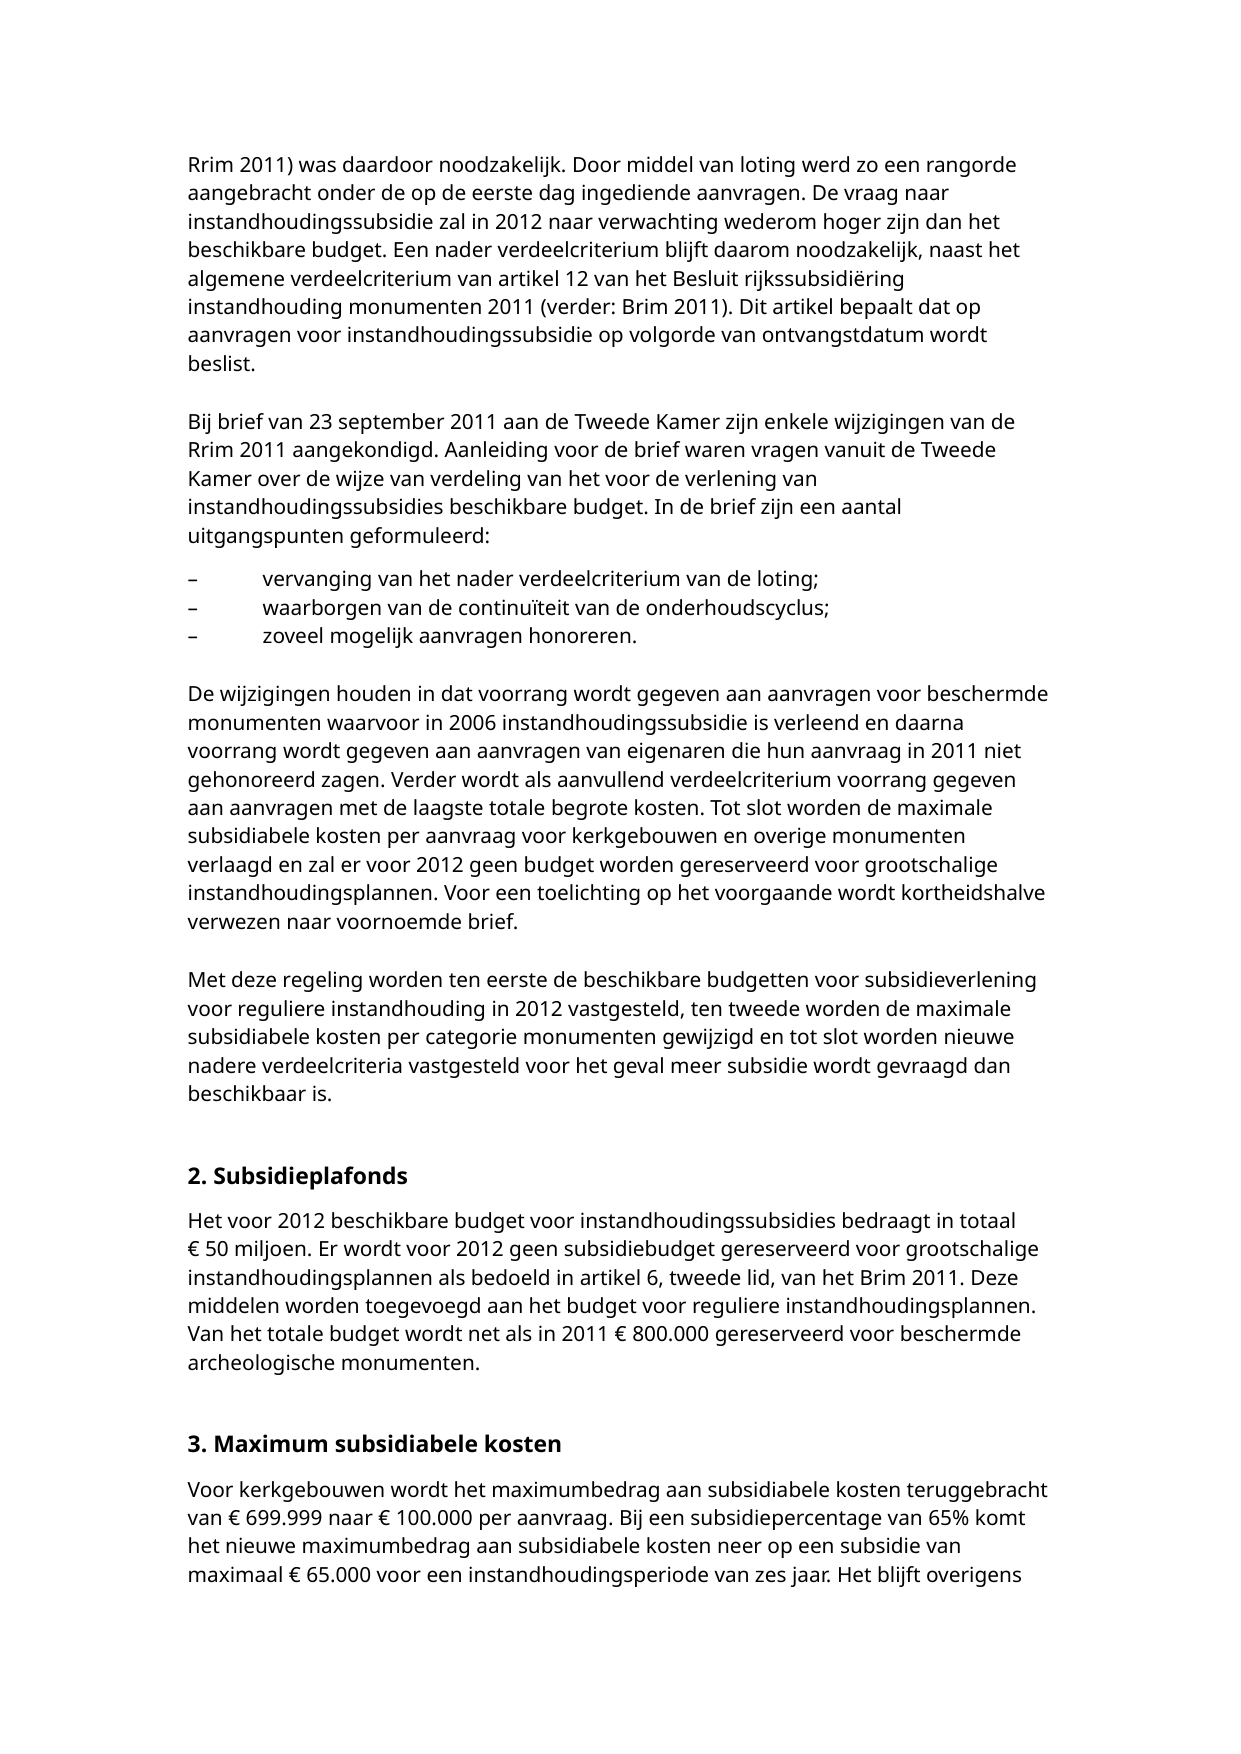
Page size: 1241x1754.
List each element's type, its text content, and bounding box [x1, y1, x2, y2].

text Het voor 2012 beschikbare budget voor instandhoudingssubsidies bedraagt in totaal € 50 miljoen. Er wordt voor 2012 geen subsidiebudget gereserveerd voor grootschalige instandhoudingsplannen als bedoeld in artikel 6, tweede lid, van het Brim 2011. Deze middelen worden toegevoegd aan het budget voor reguliere instandhoudingsplannen. Van het totale budget wordt net als in 2011 € 800.000 gereserveerd voor beschermde archeologische monumenten. [187, 1206, 1053, 1376]
subtitle 2. Subsidieplafonds [187, 1159, 1053, 1191]
list vervanging van het nader verdeelcriterium van de loting; [187, 564, 1053, 593]
text Rrim 2011) was daardoor noodzakelijk. Door middel van loting werd zo een rangorde aangebracht onder de op de eerste dag ingediende aanvragen. De vraag naar instandhoudingssubsidie zal in 2012 naar verwachting wederom hoger zijn dan het beschikbare budget. Een nader verdeelcriterium blijft daarom noodzakelijk, naast het algemene verdeelcriterium van artikel 12 van het Besluit rijkssubsidiëring instandhouding monumenten 2011 (verder: Brim 2011). Dit artikel bepaalt dat op aanvragen voor instandhoudingssubsidie op volgorde van ontvangstdatum wordt beslist. [187, 150, 1053, 377]
subtitle 3. Maximum subsidiabele kosten [187, 1428, 1053, 1460]
text Voor kerkgebouwen wordt het maximumbedrag aan subsidiabele kosten teruggebracht van € 699.999 naar € 100.000 per aanvraag. Bij een subsidiepercentage van 65% komt het nieuwe maximumbedrag aan subsidiabele kosten neer op een subsidie van maximaal € 65.000 voor een instandhoudingsperiode van zes jaar. Het blijft overigens [187, 1475, 1053, 1588]
text De wijzigingen houden in dat voorrang wordt gegeven aan aanvragen voor beschermde monumenten waarvoor in 2006 instandhoudingssubsidie is verleend en daarna voorrang wordt gegeven aan aanvragen van eigenaren die hun aanvraag in 2011 niet gehonoreerd zagen. Verder wordt als aanvullend verdeelcriterium voorrang gegeven aan aanvragen met de laagste totale begrote kosten. Tot slot worden de maximale subsidiabele kosten per aanvraag voor kerkgebouwen en overige monumenten verlaagd en zal er voor 2012 geen budget worden gereserveerd voor grootschalige instandhoudingsplannen. Voor een toelichting op het voorgaande wordt kortheidshalve verwezen naar voornoemde brief. [187, 679, 1053, 935]
list zoveel mogelijk aanvragen honoreren. [187, 621, 1053, 649]
text Met deze regeling worden ten eerste de beschikbare budgetten voor subsidieverlening voor reguliere instandhouding in 2012 vastgesteld, ten tweede worden de maximale subsidiabele kosten per categorie monumenten gewijzigd en tot slot worden nieuwe nadere verdeelcriteria vastgesteld voor het geval meer subsidie wordt gevraagd dan beschikbaar is. [187, 965, 1053, 1108]
text Bij brief van 23 september 2011 aan de Tweede Kamer zijn enkele wijzigingen van de Rrim 2011 aangekondigd. Aanleiding voor de brief waren vragen vanuit de Tweede Kamer over de wijze van verdeling van het voor de verlening van instandhoudingssubsidies beschikbare budget. In de brief zijn een aantal uitgangspunten geformuleerd: [187, 407, 1053, 549]
list waarborgen van de continuïteit van de onderhoudscyclus; [187, 593, 1053, 621]
